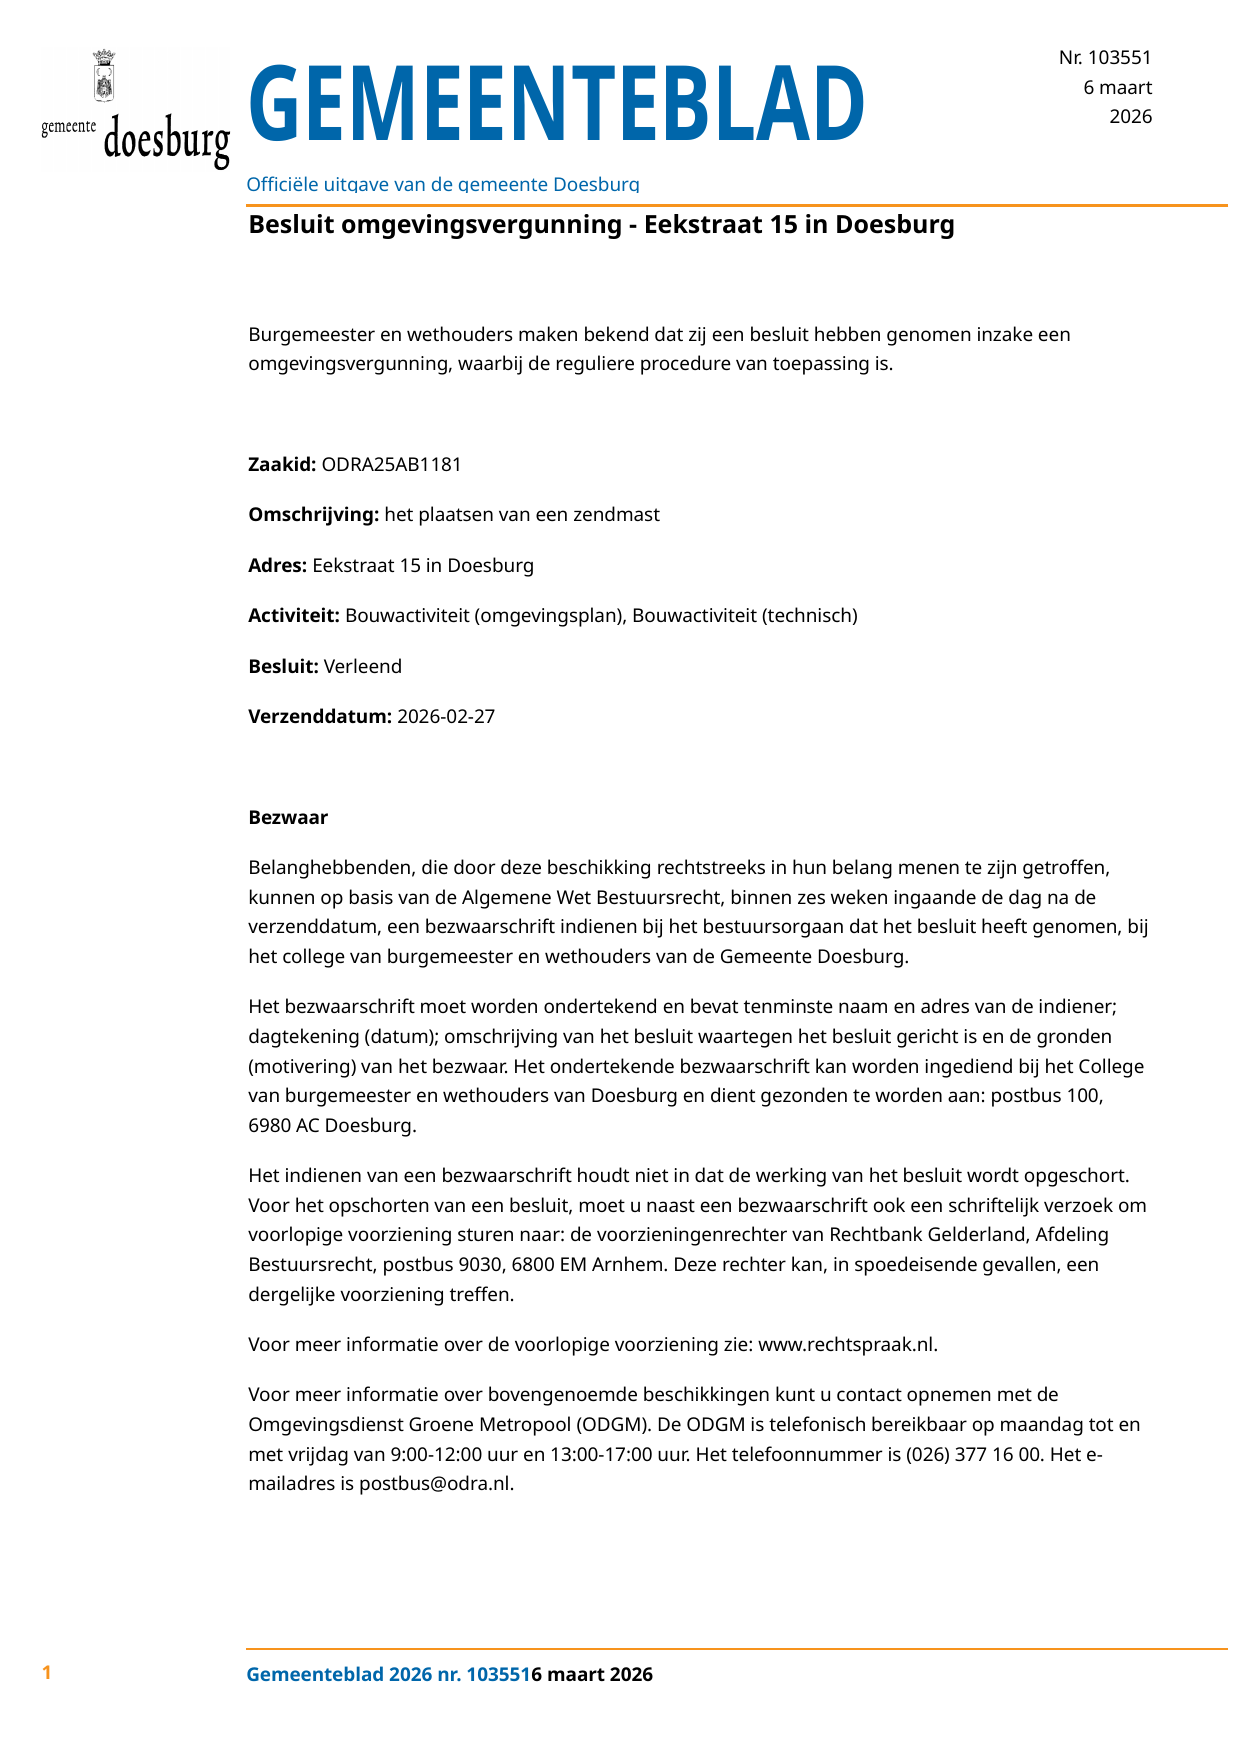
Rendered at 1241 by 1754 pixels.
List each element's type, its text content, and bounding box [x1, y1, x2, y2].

text Besluit omgevingsvergunning - Eekstraat 15 in Doesburg [248, 207, 1152, 241]
text Verzenddatum: 2026-02-27 [248, 703, 1152, 729]
text Belanghebbenden, die door deze beschikking rechtstreeks in hun belang menen te zijn getroffen, kunnen op basis van de Algemene Wet Bestuursrecht, binnen zes weken ingaande de dag na de verzenddatum, een bezwaarschrift indienen bij het bestuursorgaan dat het besluit heeft genomen, bij het college van burgemeester en wethouders van de Gemeente Doesburg. [248, 854, 1152, 969]
text Bezwaar [248, 804, 1152, 830]
text Besluit: Verleend [248, 653, 1152, 678]
picture [41, 47, 231, 172]
text Omschrijving: het plaatsen van een zendmast [248, 502, 1152, 527]
text Zaakid: ODRA25AB1181 [248, 451, 1152, 477]
text Voor meer informatie over de voorlopige voorziening zie: www.rechtspraak.nl. [248, 1331, 1152, 1357]
text Voor meer informatie over bovengenoemde beschikkingen kunt u contact opnemen met de Omgevingsdienst Groene Metropool (ODGM). De ODGM is telefonisch bereikbaar op maandag tot en met vrijdag van 9:00-12:00 uur en 13:00-17:00 uur. Het telefoonnummer is (026) 377 16 00. Het e-mailadres is postbus@odra.nl. [248, 1382, 1152, 1496]
text Burgemeester en wethouders maken bekend dat zij een besluit hebben genomen inzake een omgevingsvergunning, waarbij de reguliere procedure van toepassing is. [248, 321, 1152, 376]
text Adres: Eekstraat 15 in Doesburg [248, 552, 1152, 578]
text Het indienen van een bezwaarschrift houdt niet in dat de werking van het besluit wordt opgeschort. Voor het opschorten van een besluit, moet u naast een bezwaarschrift ook een schriftelijk verzoek om voorlopige voorziening sturen naar: de voorzieningenrechter van Rechtbank Gelderland, Afdeling Bestuursrecht, postbus 9030, 6800 EM Arnhem. Deze rechter kan, in spoedeisende gevallen, een dergelijke voorziening treffen. [248, 1162, 1152, 1306]
text Activiteit: Bouwactiviteit (omgevingsplan), Bouwactiviteit (technisch) [248, 602, 1152, 628]
text Het bezwaarschrift moet worden ondertekend en bevat tenminste naam en adres van de indiener; dagtekening (datum); omschrijving van het besluit waartegen het besluit gericht is en de gronden (motivering) van het bezwaar. Het ondertekende bezwaarschrift kan worden ingediend bij het College van burgemeester en wethouders van Doesburg en dient gezonden te worden aan: postbus 100, 6980 AC Doesburg. [248, 994, 1152, 1138]
